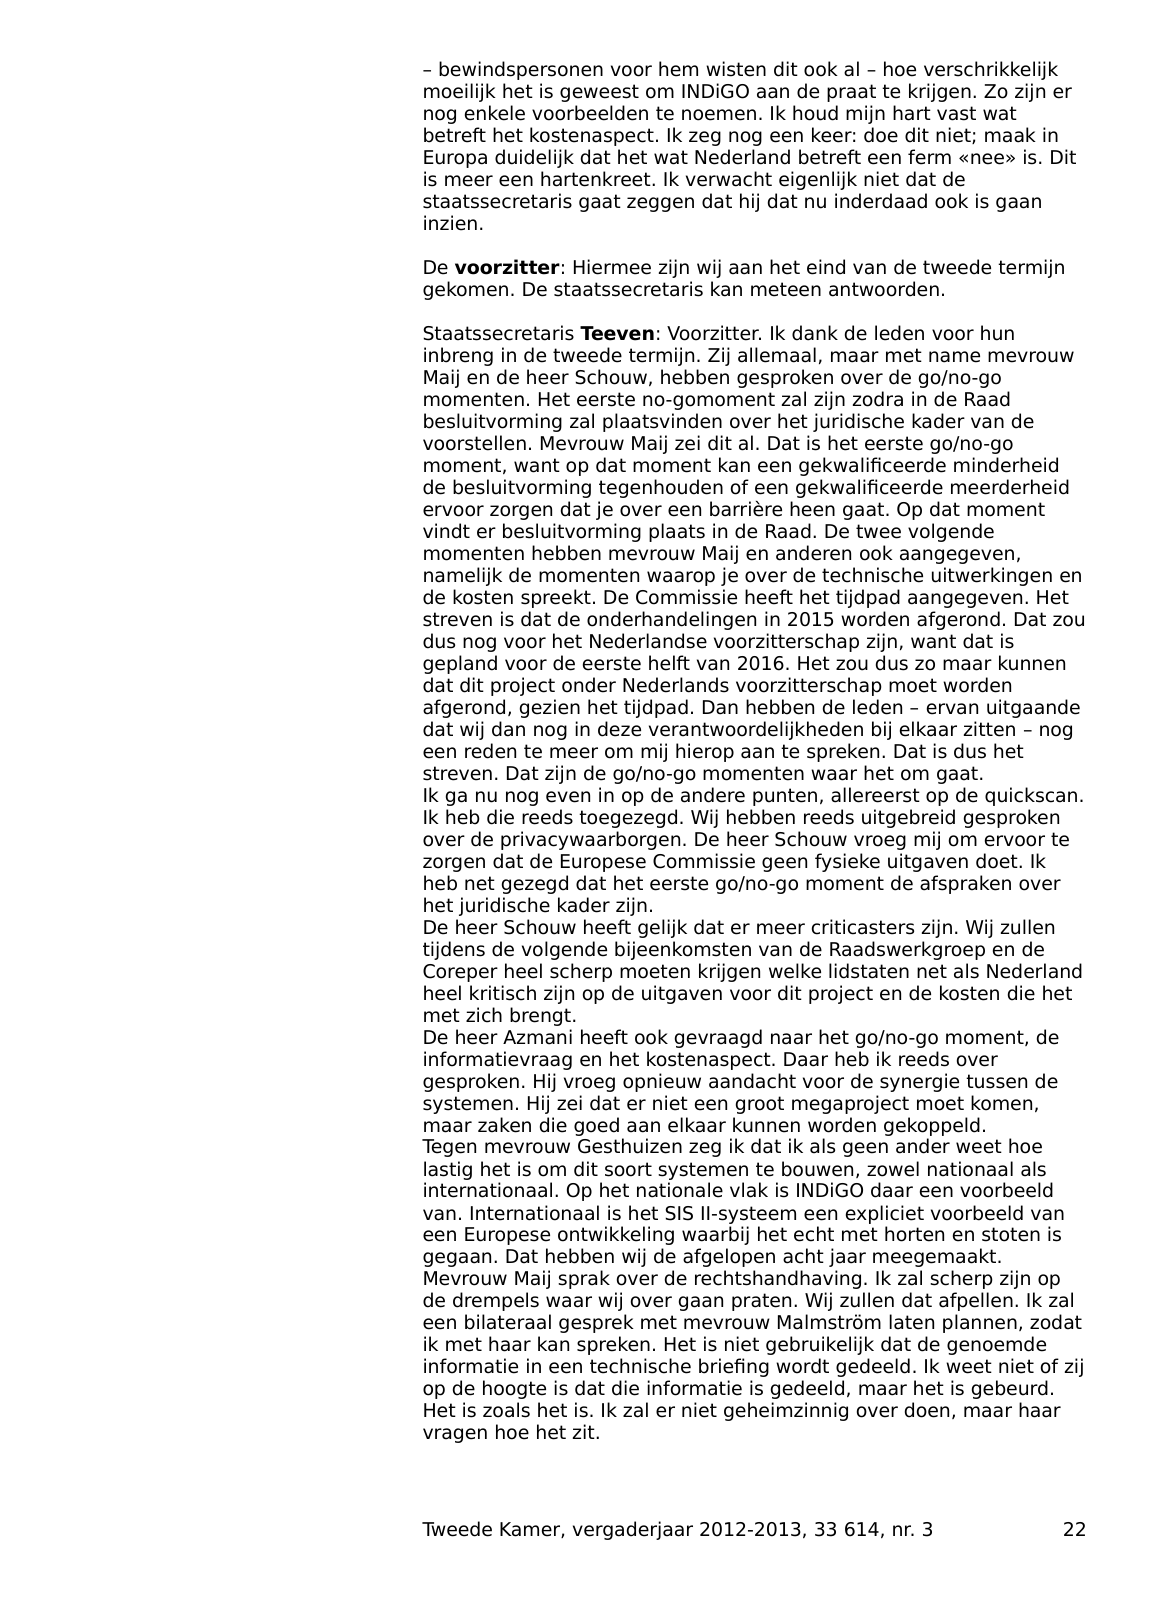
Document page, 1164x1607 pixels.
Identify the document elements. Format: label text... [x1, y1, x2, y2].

text Staatssecretaris Teeven: Voorzitter. Ik dank de leden voor hun inbreng in de tweede termijn. Zij allemaal, maar met name mevrouw Maij en de heer Schouw, hebben gesproken over de go/no-go momenten. Het eerste no-gomoment zal zijn zodra in de Raad besluitvorming zal plaatsvinden over het juridische kader van de voorstellen. Mevrouw Maij zei dit al. Dat is het eerste go/no-go moment, want op dat moment kan een gekwalificeerde minderheid de besluitvorming tegenhouden of een gekwalificeerde meerderheid ervoor zorgen dat je over een barrière heen gaat. Op dat moment vindt er besluitvorming plaats in de Raad. De twee volgende momenten hebben mevrouw Maij en anderen ook aangegeven, namelijk de momenten waarop je over de technische uitwerkingen en de kosten spreekt. De Commissie heeft het tijdpad aangegeven. Het streven is dat de onderhandelingen in 2015 worden afgerond. Dat zou dus nog voor het Nederlandse voorzitterschap zijn, want dat is gepland voor de eerste helft van 2016. Het zou dus zo maar kunnen dat dit project onder Nederlands voorzitterschap moet worden afgerond, gezien het tijdpad. Dan hebben de leden – ervan uitgaande dat wij dan nog in deze verantwoordelijkheden bij elkaar zitten – nog een reden te meer om mij hierop aan te spreken. Dat is dus het streven. Dat zijn de go/no-go momenten waar het om gaat. [422, 323, 1087, 785]
text Ik ga nu nog even in op de andere punten, allereerst op de quickscan. Ik heb die reeds toegezegd. Wij hebben reeds uitgebreid gesproken over de privacywaarborgen. De heer Schouw vroeg mij om ervoor te zorgen dat de Europese Commissie geen fysieke uitgaven doet. Ik heb net gezegd dat het eerste go/no-go moment de afspraken over het juridische kader zijn. [422, 785, 1087, 917]
text – bewindspersonen voor hem wisten dit ook al – hoe verschrikkelijk moeilijk het is geweest om INDiGO aan de praat te krijgen. Zo zijn er nog enkele voorbeelden te noemen. Ik houd mijn hart vast wat betreft het kostenaspect. Ik zeg nog een keer: doe dit niet; maak in Europa duidelijk dat het wat Nederland betreft een ferm «nee» is. Dit is meer een hartenkreet. Ik verwacht eigenlijk niet dat de staatssecretaris gaat zeggen dat hij dat nu inderdaad ook is gaan inzien. [422, 59, 1087, 235]
text De voorzitter: Hiermee zijn wij aan het eind van de tweede termijn gekomen. De staatssecretaris kan meteen antwoorden. [422, 257, 1087, 301]
text De heer Schouw heeft gelijk dat er meer criticasters zijn. Wij zullen tijdens de volgende bijeenkomsten van de Raadswerkgroep en de Coreper heel scherp moeten krijgen welke lidstaten net als Nederland heel kritisch zijn op de uitgaven voor dit project en de kosten die het met zich brengt. [422, 917, 1087, 1027]
text Mevrouw Maij sprak over de rechtshandhaving. Ik zal scherp zijn op de drempels waar wij over gaan praten. Wij zullen dat afpellen. Ik zal een bilateraal gesprek met mevrouw Malmström laten plannen, zodat ik met haar kan spreken. Het is niet gebruikelijk dat de genoemde informatie in een technische briefing wordt gedeeld. Ik weet niet of zij op de hoogte is dat die informatie is gedeeld, maar het is gebeurd. Het is zoals het is. Ik zal er niet geheimzinnig over doen, maar haar vragen hoe het zit. [422, 1268, 1087, 1444]
text Tegen mevrouw Gesthuizen zeg ik dat ik als geen ander weet hoe lastig het is om dit soort systemen te bouwen, zowel nationaal als internationaal. Op het nationale vlak is INDiGO daar een voorbeeld van. Internationaal is het SIS II-systeem een expliciet voorbeeld van een Europese ontwikkeling waarbij het echt met horten en stoten is gegaan. Dat hebben wij de afgelopen acht jaar meegemaakt. [422, 1136, 1087, 1268]
text De heer Azmani heeft ook gevraagd naar het go/no-go moment, de informatievraag en het kostenaspect. Daar heb ik reeds over gesproken. Hij vroeg opnieuw aandacht voor de synergie tussen de systemen. Hij zei dat er niet een groot megaproject moet komen, maar zaken die goed aan elkaar kunnen worden gekoppeld. [422, 1027, 1087, 1136]
